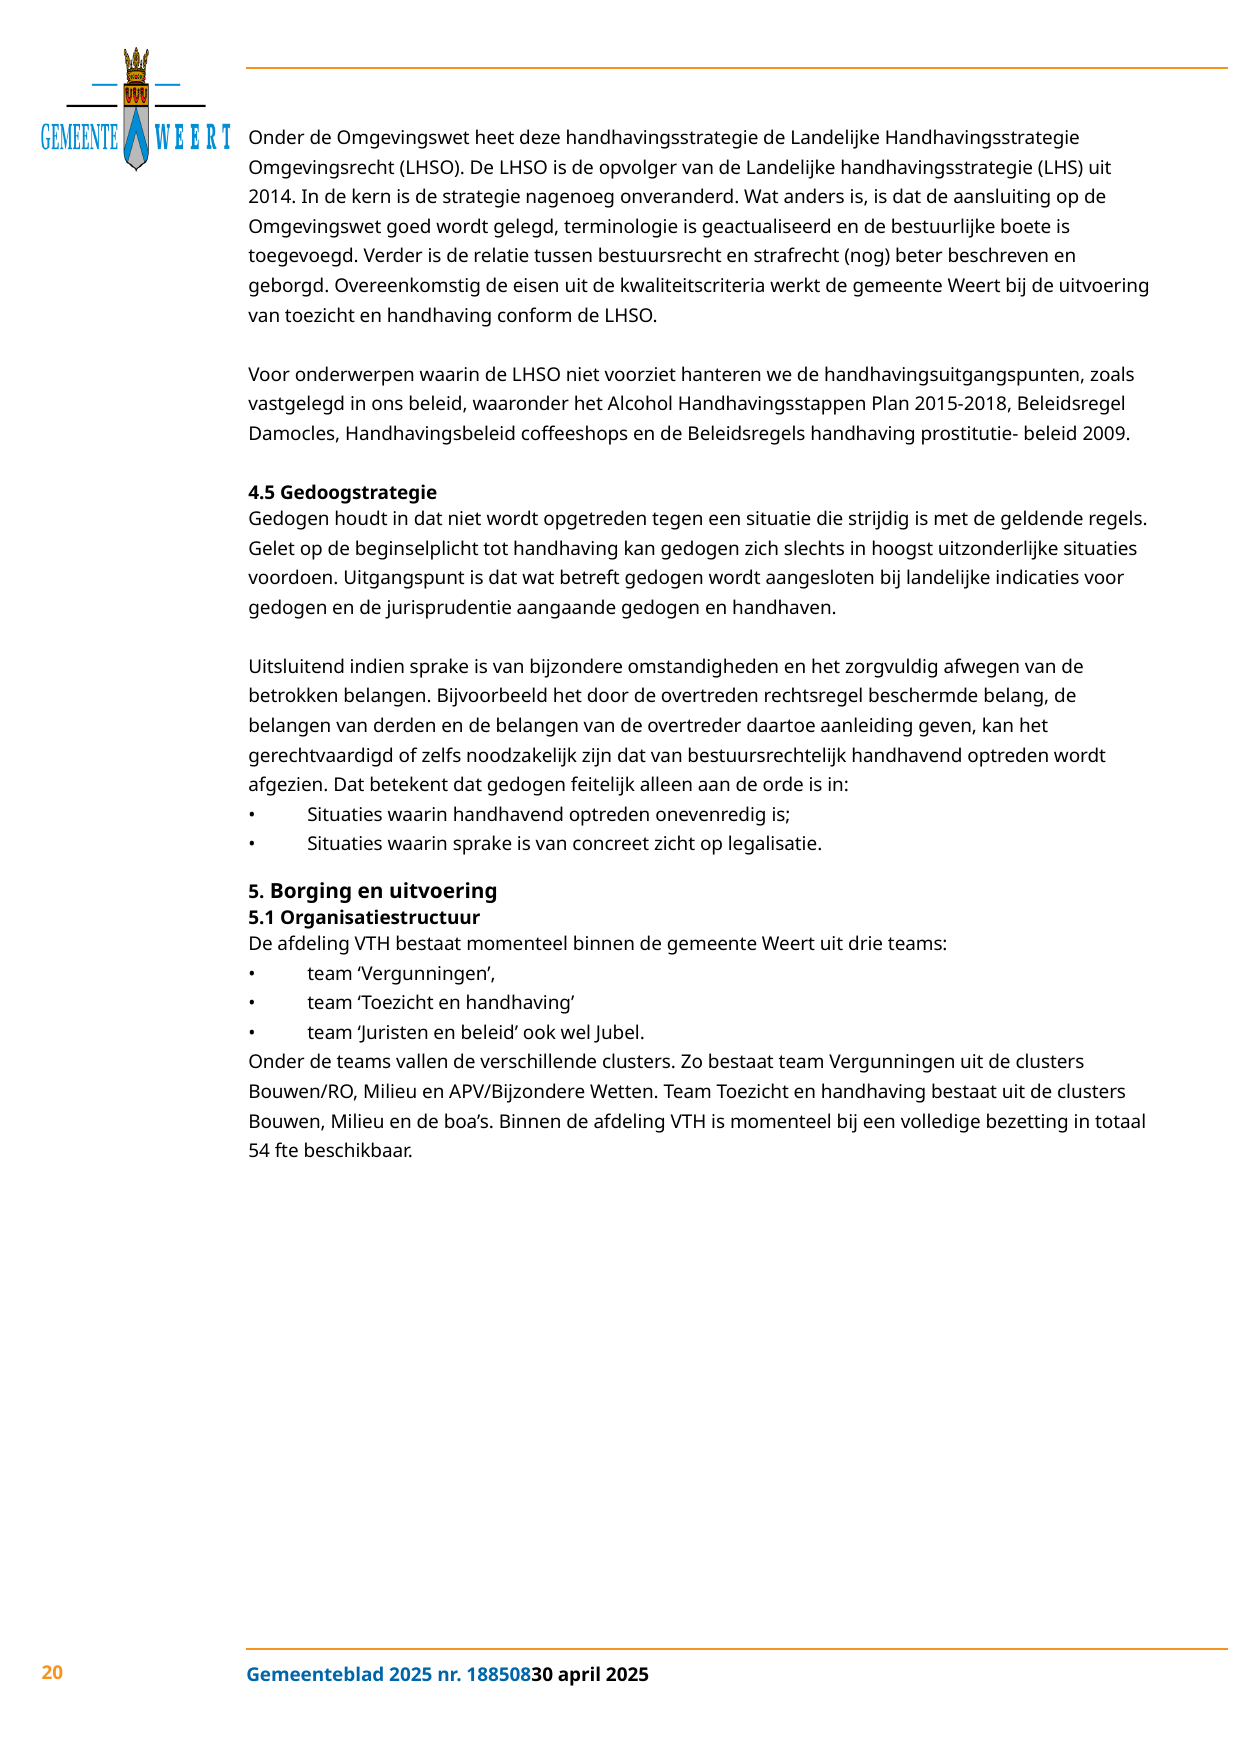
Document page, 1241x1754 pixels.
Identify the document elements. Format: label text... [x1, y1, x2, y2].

list Situaties waarin sprake is van concreet zicht op legalisatie. [248, 831, 1152, 856]
list team ‘Toezicht en handhaving’ [248, 989, 1152, 1015]
text Onder de Omgevingswet heet deze handhavingsstrategie de Landelijke Handhavingsstrategie Omgevingsrecht (LHSO). De LHSO is de opvolger van de Landelijke handhavingsstrategie (LHS) uit 2014. In de kern is de strategie nagenoeg onveranderd. Wat anders is, is dat de aansluiting op de Omgevingswet goed wordt gelegd, terminologie is geactualiseerd en de bestuurlijke boete is toegevoegd. Verder is de relatie tussen bestuursrecht en strafrecht (nog) beter beschreven en geborgd. Overeenkomstig de eisen uit de kwaliteitscriteria werkt de gemeente Weert bij de uitvoering van toezicht en handhaving conform de LHSO. [248, 124, 1152, 328]
text Uitsluitend indien sprake is van bijzondere omstandigheden en het zorgvuldig afwegen van de betrokken belangen. Bijvoorbeeld het door de overtreden rechtsregel beschermde belang, de belangen van derden en de belangen van de overtreder daartoe aanleiding geven, kan het gerechtvaardigd of zelfs noodzakelijk zijn dat van bestuursrechtelijk handhavend optreden wordt afgezien. Dat betekent dat gedogen feitelijk alleen aan de orde is in: [248, 653, 1152, 797]
text Voor onderwerpen waarin de LHSO niet voorziet hanteren we de handhavingsuitgangspunten, zoals vastgelegd in ons beleid, waaronder het Alcohol Handhavingsstappen Plan 2015-2018, Beleidsregel Damocles, Handhavingsbeleid coffeeshops en de Beleidsregels handhaving prostitutie- beleid 2009. [248, 361, 1152, 446]
text De afdeling VTH bestaat momenteel binnen de gemeente Weert uit drie teams: [248, 930, 1152, 956]
text 5.1 Organisatiestructuur [248, 904, 1152, 930]
list team ‘Juristen en beleid’ ook wel Jubel. [248, 1019, 1152, 1045]
text 4.5 Gedoogstrategie [248, 479, 1152, 505]
text Onder de teams vallen de verschillende clusters. Zo bestaat team Vergunningen uit de clusters Bouwen/RO, Milieu en APV/Bijzondere Wetten. Team Toezicht en handhaving bestaat uit de clusters Bouwen, Milieu en de boa’s. Binnen de afdeling VTH is momenteel bij een volledige bezetting in totaal 54 fte beschikbaar. [248, 1049, 1152, 1163]
list Situaties waarin handhavend optreden onevenredig is; [248, 801, 1152, 827]
text Gedogen houdt in dat niet wordt opgetreden tegen een situatie die strijdig is met de geldende regels. Gelet op de beginselplicht tot handhaving kan gedogen zich slechts in hoogst uitzonderlijke situaties voordoen. Uitgangspunt is dat wat betreft gedogen wordt aangesloten bij landelijke indicaties voor gedogen en de jurisprudentie aangaande gedogen en handhaven. [248, 505, 1152, 619]
picture [41, 47, 231, 172]
text 5. Borging en uitvoering [248, 876, 1152, 904]
list team ‘Vergunningen’, [248, 960, 1152, 986]
